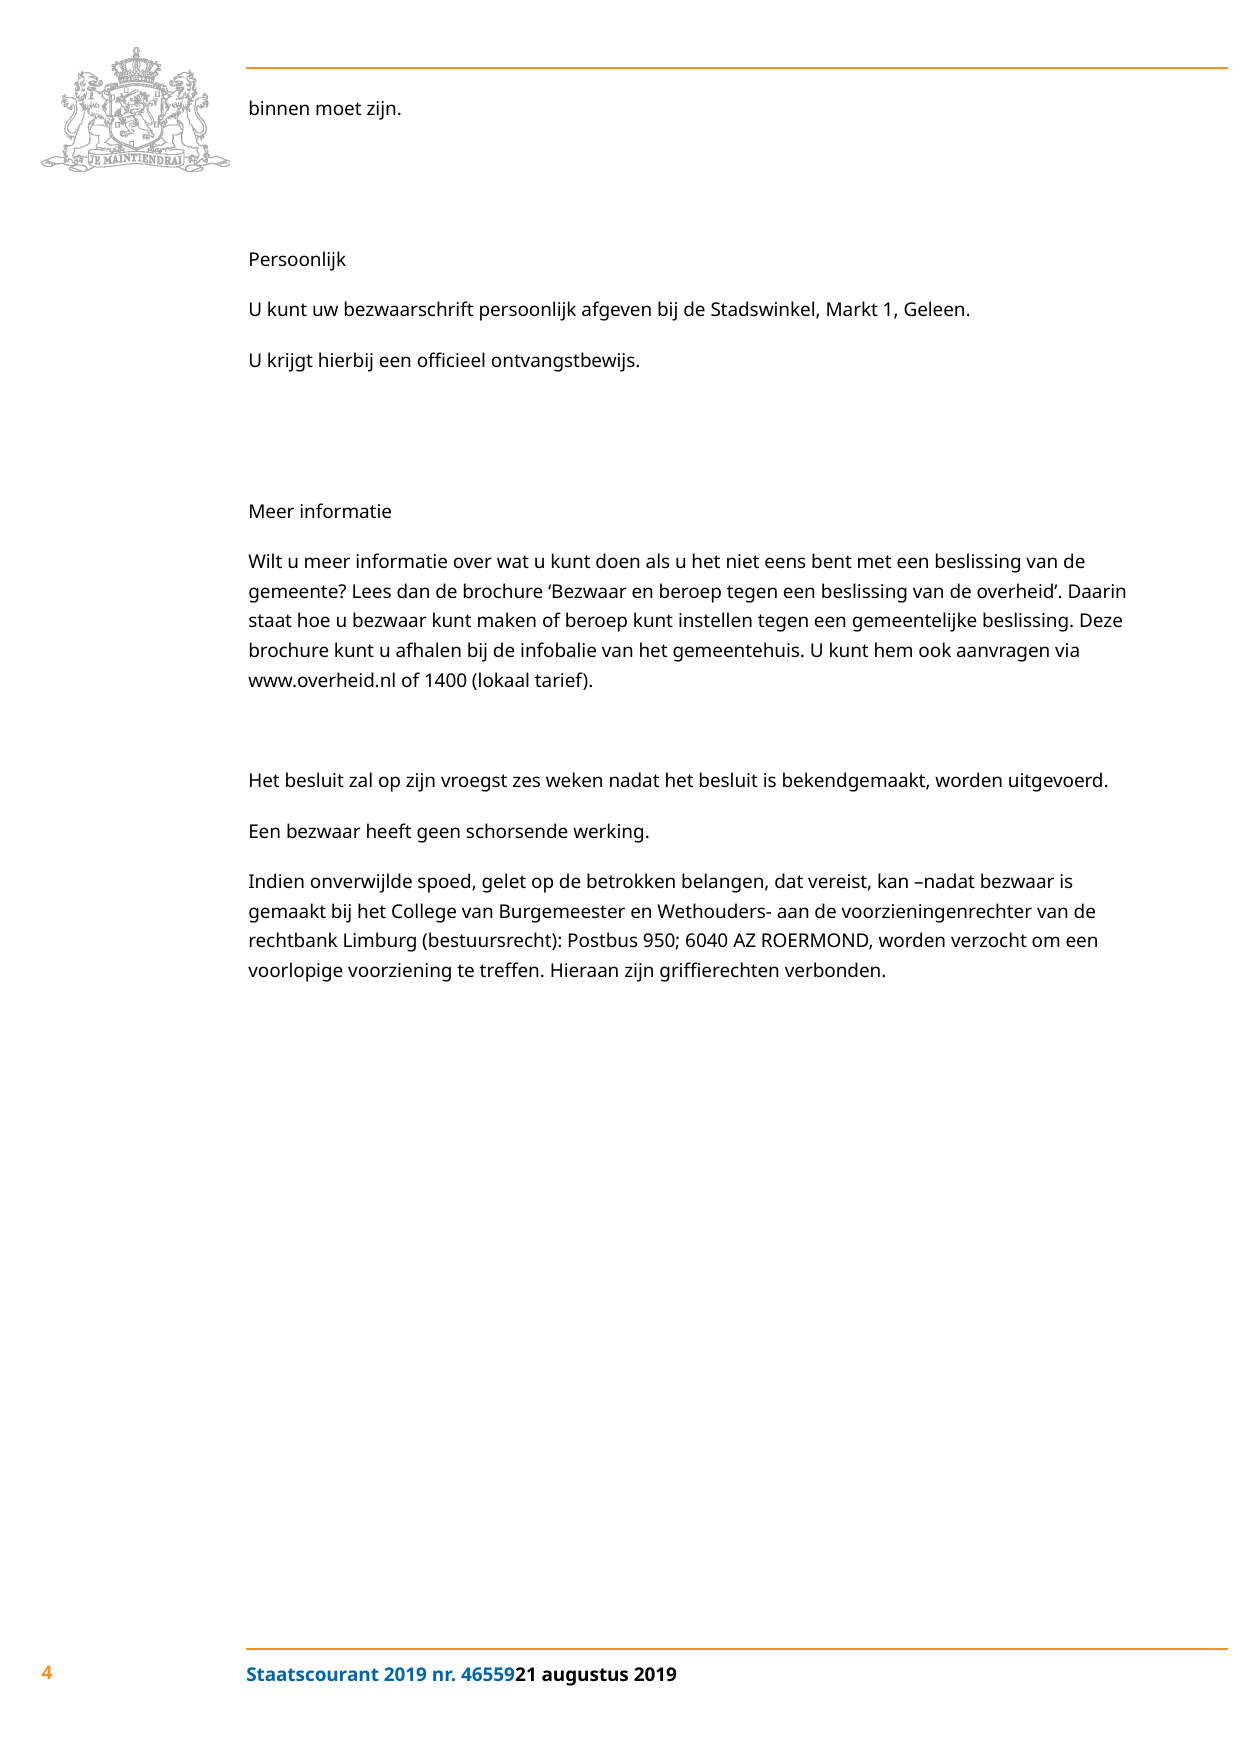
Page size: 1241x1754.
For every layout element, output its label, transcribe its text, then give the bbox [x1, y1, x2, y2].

text Meer informatie [248, 498, 1152, 524]
text Indien onverwijlde spoed, gelet op de betrokken belangen, dat vereist, kan –nadat bezwaar is gemaakt bij het College van Burgemeester en Wethouders- aan de voorzieningenrechter van de rechtbank Limburg (bestuursrecht): Postbus 950; 6040 AZ ROERMOND, worden verzocht om een voorlopige voorziening te treffen. Hieraan zijn griffierechten verbonden. [248, 868, 1152, 983]
text Persoonlijk [248, 246, 1152, 272]
text U kunt uw bezwaarschrift persoonlijk afgeven bij de Stadswinkel, Markt 1, Geleen. [248, 296, 1152, 322]
text binnen moet zijn. [248, 95, 1152, 121]
text U krijgt hierbij een officieel ontvangstbewijs. [248, 347, 1152, 373]
picture [41, 47, 231, 172]
text Een bezwaar heeft geen schorsende werking. [248, 818, 1152, 844]
text Het besluit zal op zijn vroegst zes weken nadat het besluit is bekendgemaakt, worden uitgevoerd. [248, 768, 1152, 793]
text Wilt u meer informatie over wat u kunt doen als u het niet eens bent met een beslissing van de gemeente? Lees dan de brochure ‘Bezwaar en beroep tegen een beslissing van de overheid’. Daarin staat hoe u bezwaar kunt maken of beroep kunt instellen tegen een gemeentelijke beslissing. Deze brochure kunt u afhalen bij de infobalie van het gemeentehuis. U kunt hem ook aanvragen via www.overheid.nl of 1400 (lokaal tarief). [248, 548, 1152, 693]
